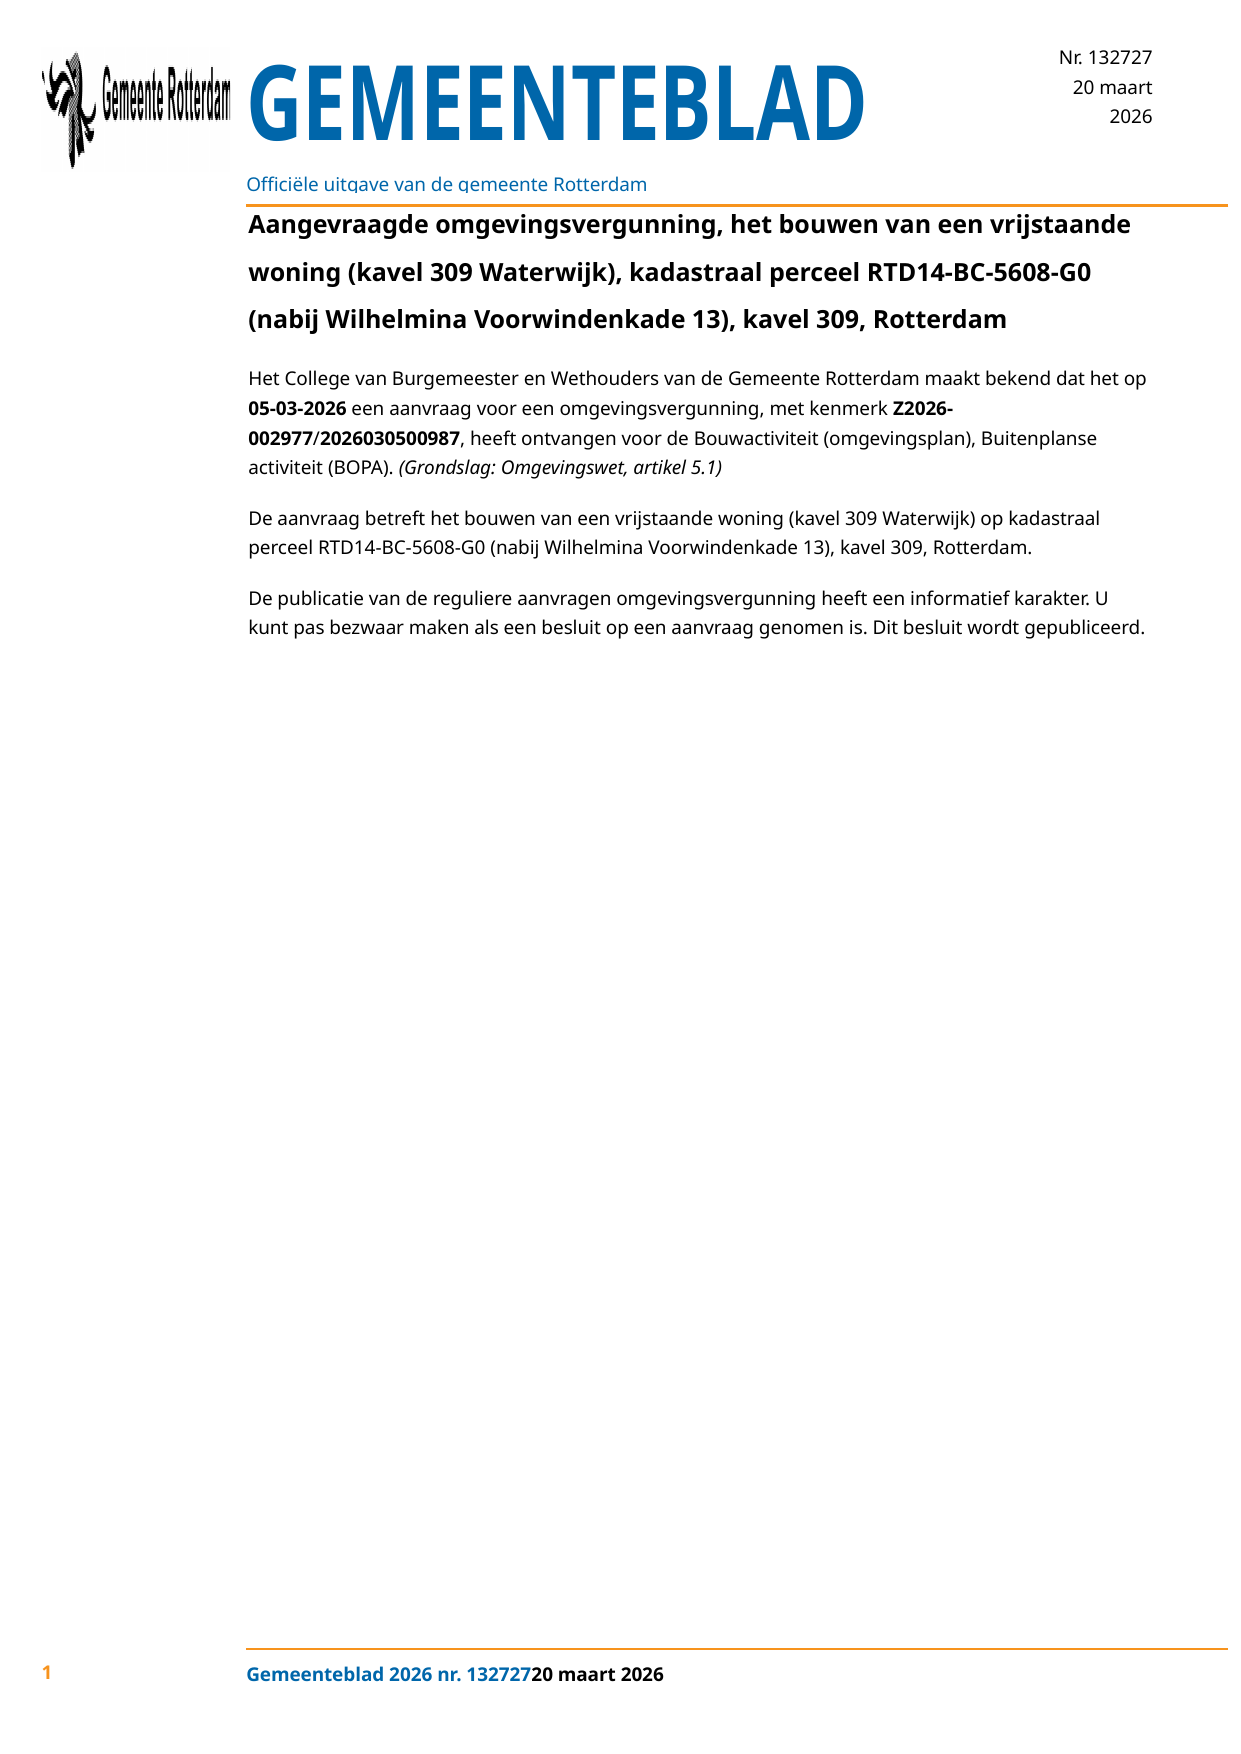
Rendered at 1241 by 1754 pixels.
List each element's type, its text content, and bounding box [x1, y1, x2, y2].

text De publicatie van de reguliere aanvragen omgevingsvergunning heeft een informatief karakter. U kunt pas bezwaar maken als een besluit op een aanvraag genomen is. Dit besluit wordt gepubliceerd. [248, 585, 1152, 640]
text De aanvraag betreft het bouwen van een vrijstaande woning (kavel 309 Waterwijk) op kadastraal perceel RTD14-BC-5608-G0 (nabij Wilhelmina Voorwindenkade 13), kavel 309, Rotterdam. [248, 505, 1152, 560]
text Aangevraagde omgevingsvergunning, het bouwen van een vrijstaande woning (kavel 309 Waterwijk), kadastraal perceel RTD14-BC-5608-G0 (nabij Wilhelmina Voorwindenkade 13), kavel 309, Rotterdam [248, 207, 1152, 336]
picture [41, 47, 231, 172]
text Het College van Burgemeester en Wethouders van de Gemeente Rotterdam maakt bekend dat het op 05-03-2026 een aanvraag voor een omgevingsvergunning, met kenmerk Z2026-002977/2026030500987, heeft ontvangen voor de Bouwactiviteit (omgevingsplan), Buitenplanse activiteit (BOPA). (Grondslag: Omgevingswet, artikel 5.1) [248, 366, 1152, 480]
